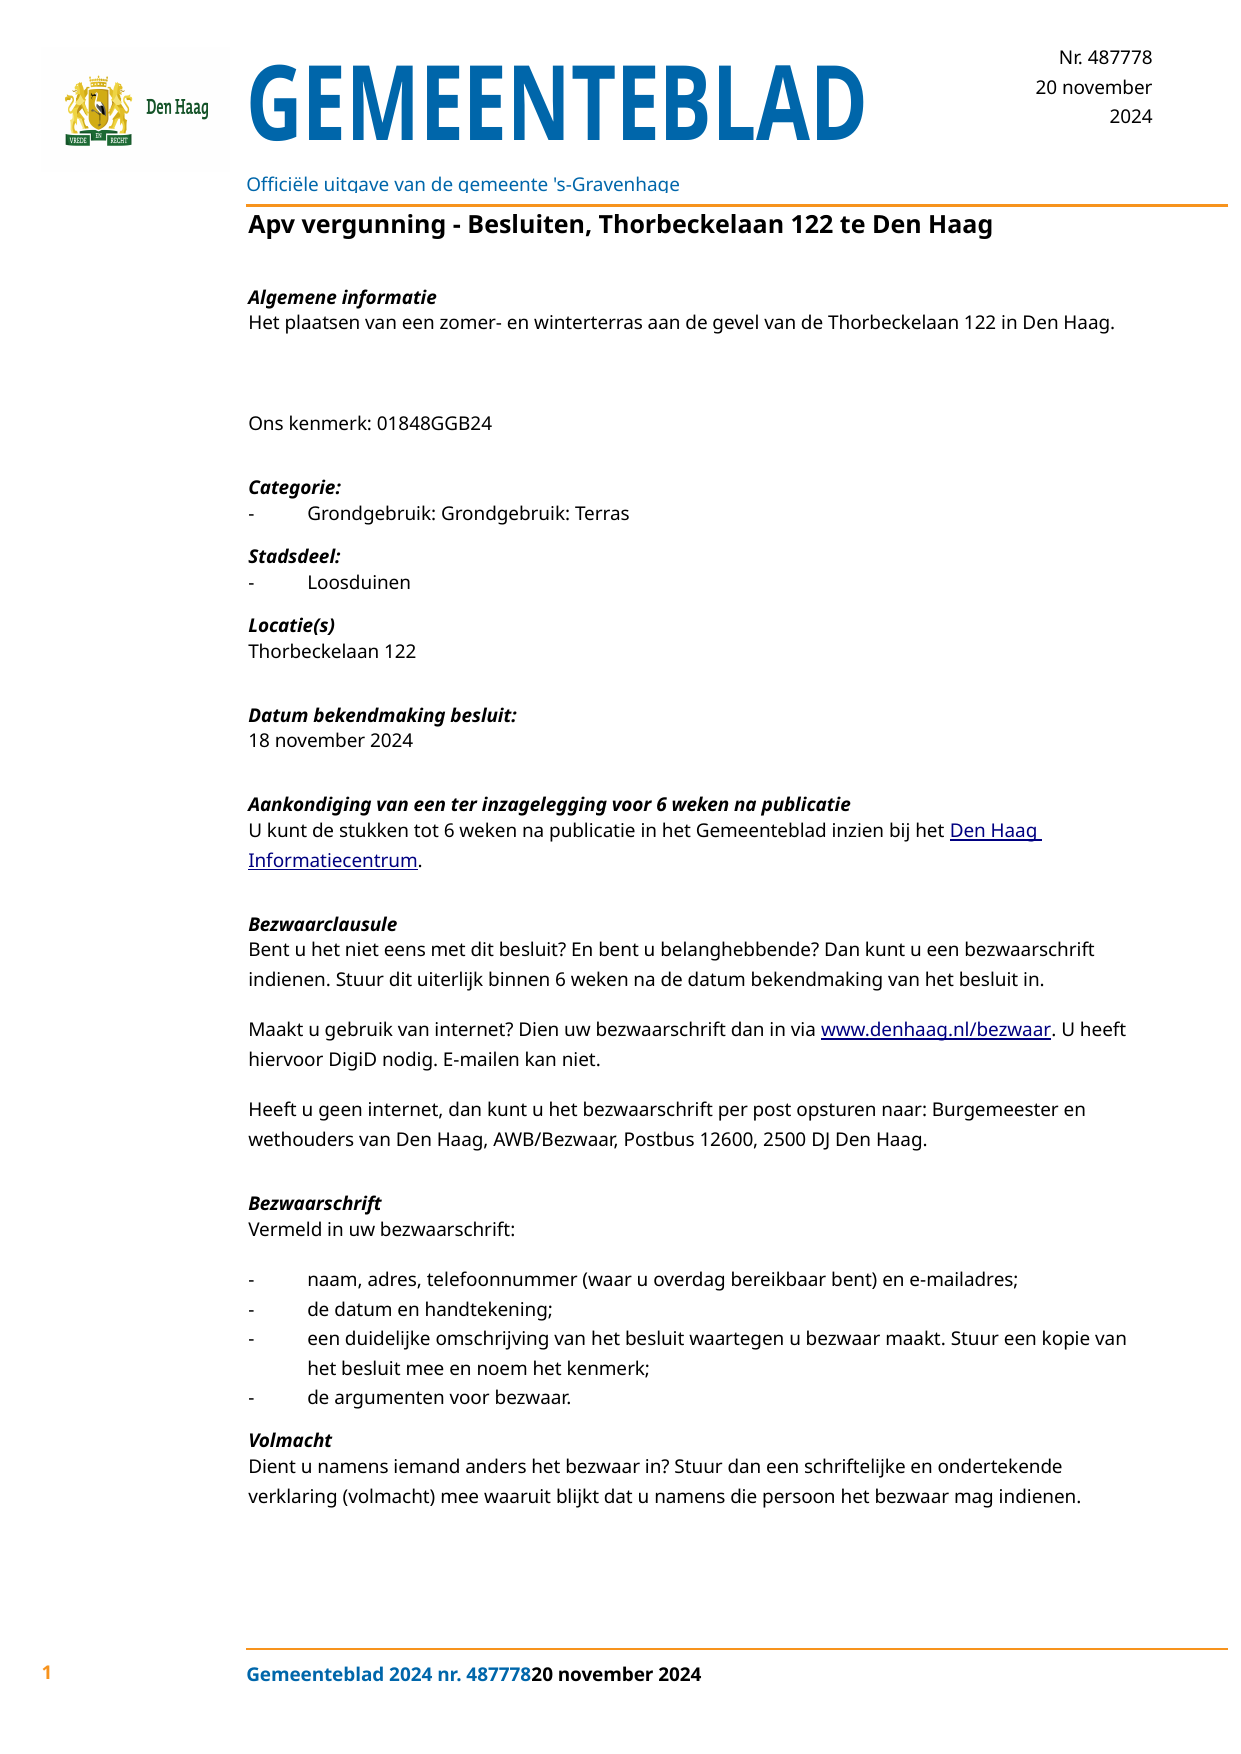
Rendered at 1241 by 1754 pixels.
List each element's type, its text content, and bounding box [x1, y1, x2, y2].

text Vermeld in uw bezwaarschrift: [248, 1216, 1152, 1241]
text Dient u namens iemand anders het bezwaar in? Stuur dan een schriftelijke en ondertekende verklaring (volmacht) mee waaruit blijkt dat u namens die persoon het bezwaar mag indienen. [248, 1453, 1152, 1509]
text Heeft u geen internet, dan kunt u het bezwaarschrift per post opsturen naar: Burgemeester en wethouders van Den Haag, AWB/Bezwaar, Postbus 12600, 2500 DJ Den Haag. [248, 1096, 1152, 1152]
text Stadsdeel: [248, 543, 1152, 569]
text Locatie(s) [248, 612, 1152, 638]
list Grondgebruik: Grondgebruik: Terras [248, 500, 1152, 526]
list de datum en handtekening; [248, 1296, 1152, 1321]
text Bezwaarclausule [248, 911, 1152, 936]
text Thorbeckelaan 122 [248, 638, 1152, 663]
text Ons kenmerk: 01848GGB24 [248, 410, 1152, 436]
text Datum bekendmaking besluit: [248, 702, 1152, 727]
text Algemene informatie [248, 284, 1152, 309]
text 18 november 2024 [248, 727, 1152, 753]
list de argumenten voor bezwaar. [248, 1384, 1152, 1410]
text Bezwaarschrift [248, 1190, 1152, 1216]
text Volmacht [248, 1428, 1152, 1453]
text Categorie: [248, 474, 1152, 500]
picture [41, 47, 231, 172]
list een duidelijke omschrijving van het besluit waartegen u bezwaar maakt. Stuur een kopie van het besluit mee en noem het kenmerk; [248, 1325, 1152, 1381]
text Het plaatsen van een zomer- en winterterras aan de gevel van de Thorbeckelaan 122 in Den Haag. [248, 309, 1152, 335]
list naam, adres, telefoonnummer (waar u overdag bereikbaar bent) en e-mailadres; [248, 1266, 1152, 1292]
text U kunt de stukken tot 6 weken na publicatie in het Gemeenteblad inzien bij het Den Haag Informatiecentrum. [248, 817, 1152, 872]
list Loosduinen [248, 569, 1152, 595]
text Bent u het niet eens met dit besluit? En bent u belanghebbende? Dan kunt u een bezwaarschrift indienen. Stuur dit uiterlijk binnen 6 weken na de datum bekendmaking van het besluit in. [248, 936, 1152, 992]
text Maakt u gebruik van internet? Dien uw bezwaarschrift dan in via www.denhaag.nl/bezwaar. U heeft hiervoor DigiD nodig. E-mailen kan niet. [248, 1016, 1152, 1072]
text Apv vergunning - Besluiten, Thorbeckelaan 122 te Den Haag [248, 207, 1152, 241]
text Aankondiging van een ter inzagelegging voor 6 weken na publicatie [248, 791, 1152, 817]
